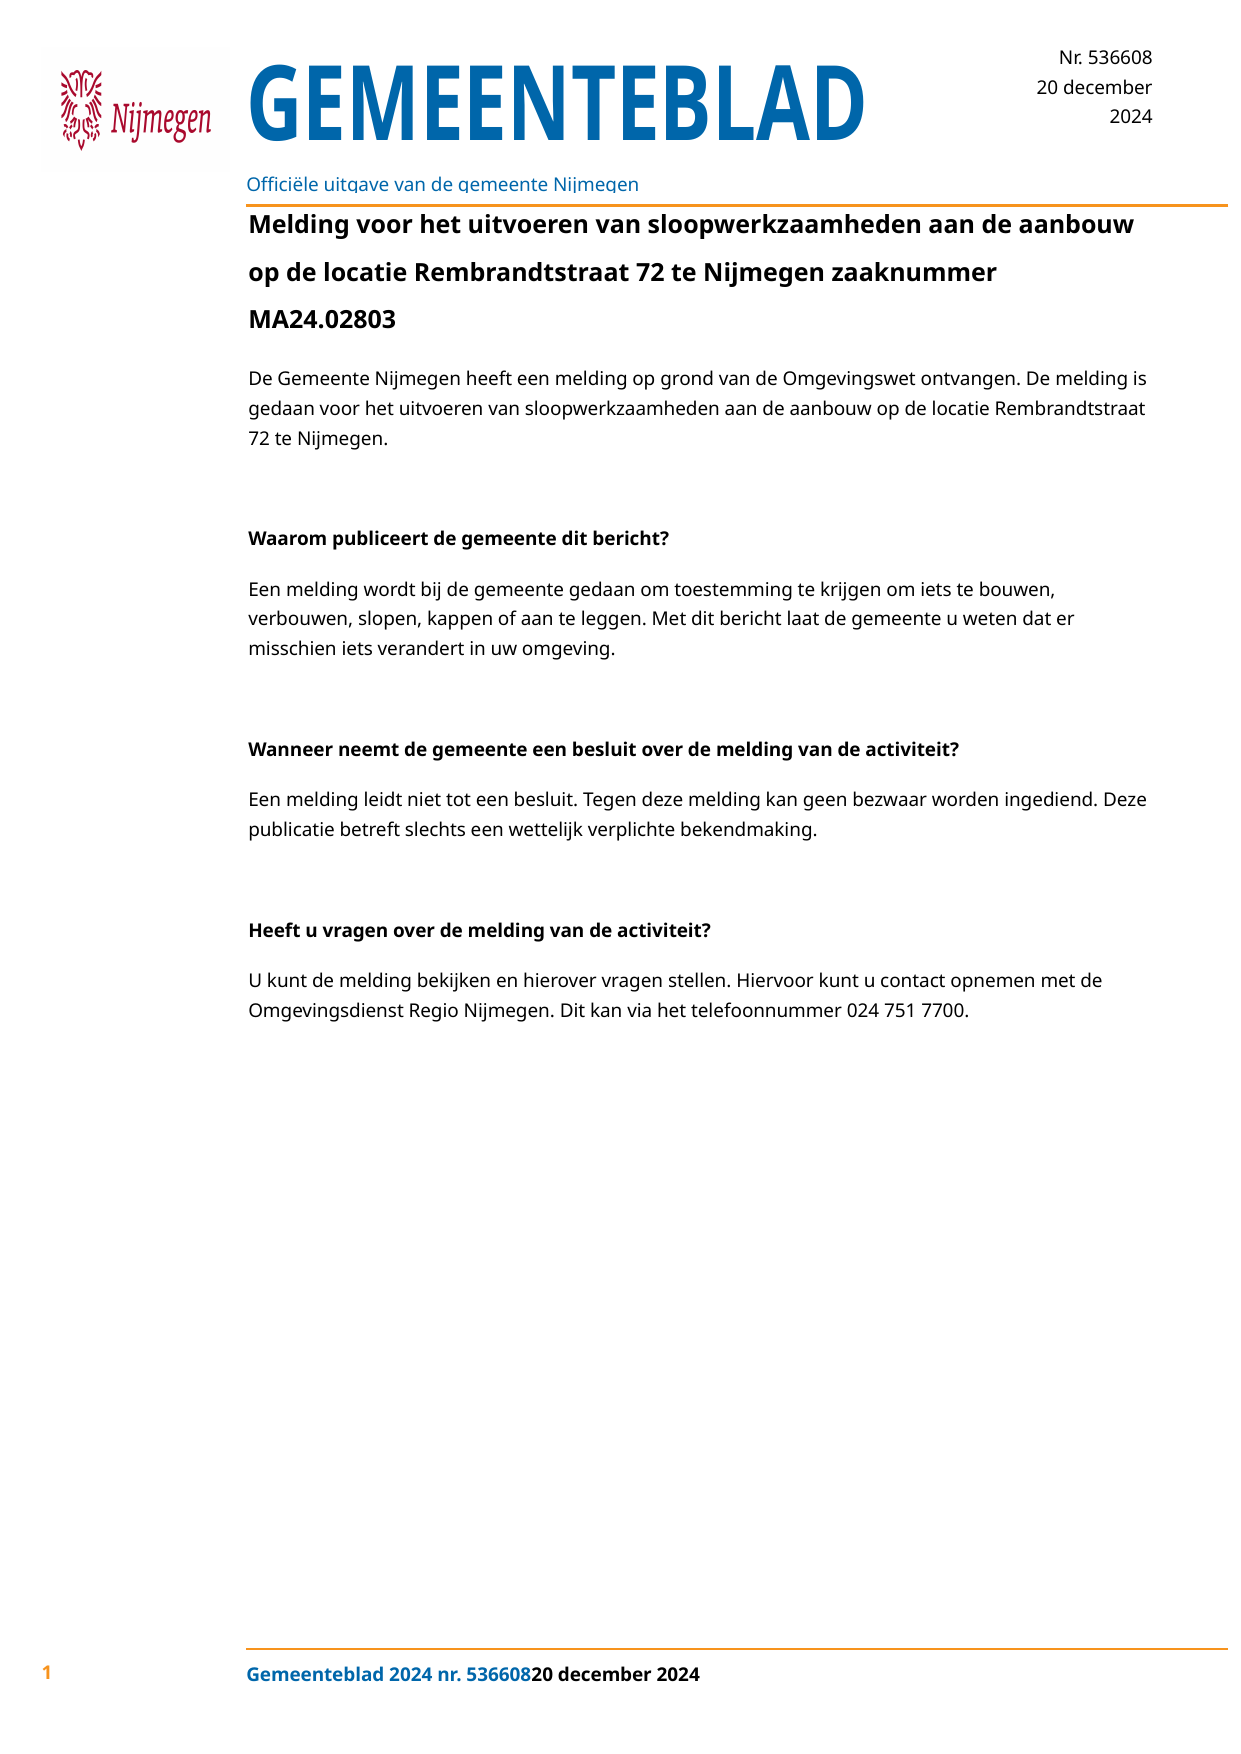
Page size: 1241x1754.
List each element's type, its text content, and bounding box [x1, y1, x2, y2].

text Waarom publiceert de gemeente dit bericht? [248, 526, 1152, 551]
text Melding voor het uitvoeren van sloopwerkzaamheden aan de aanbouw op de locatie Rembrandtstraat 72 te Nijmegen zaaknummer MA24.02803 [248, 207, 1152, 336]
text Een melding leidt niet tot een besluit. Tegen deze melding kan geen bezwaar worden ingediend. Deze publicatie betreft slechts een wettelijk verplichte bekendmaking. [248, 786, 1152, 842]
picture [41, 47, 231, 172]
text Een melding wordt bij de gemeente gedaan om toestemming te krijgen om iets te bouwen, verbouwen, slopen, kappen of aan te leggen. Met dit bericht laat de gemeente u weten dat er misschien iets verandert in uw omgeving. [248, 576, 1152, 661]
text U kunt de melding bekijken en hierover vragen stellen. Hiervoor kunt u contact opnemen met de Omgevingsdienst Regio Nijmegen. Dit kan via het telefoonnummer 024 751 7700. [248, 967, 1152, 1022]
text De Gemeente Nijmegen heeft een melding op grond van de Omgevingswet ontvangen. De melding is gedaan voor het uitvoeren van sloopwerkzaamheden aan de aanbouw op de locatie Rembrandtstraat 72 te Nijmegen. [248, 366, 1152, 450]
text Wanneer neemt de gemeente een besluit over de melding van de activiteit? [248, 736, 1152, 762]
text Heeft u vragen over de melding van de activiteit? [248, 917, 1152, 942]
